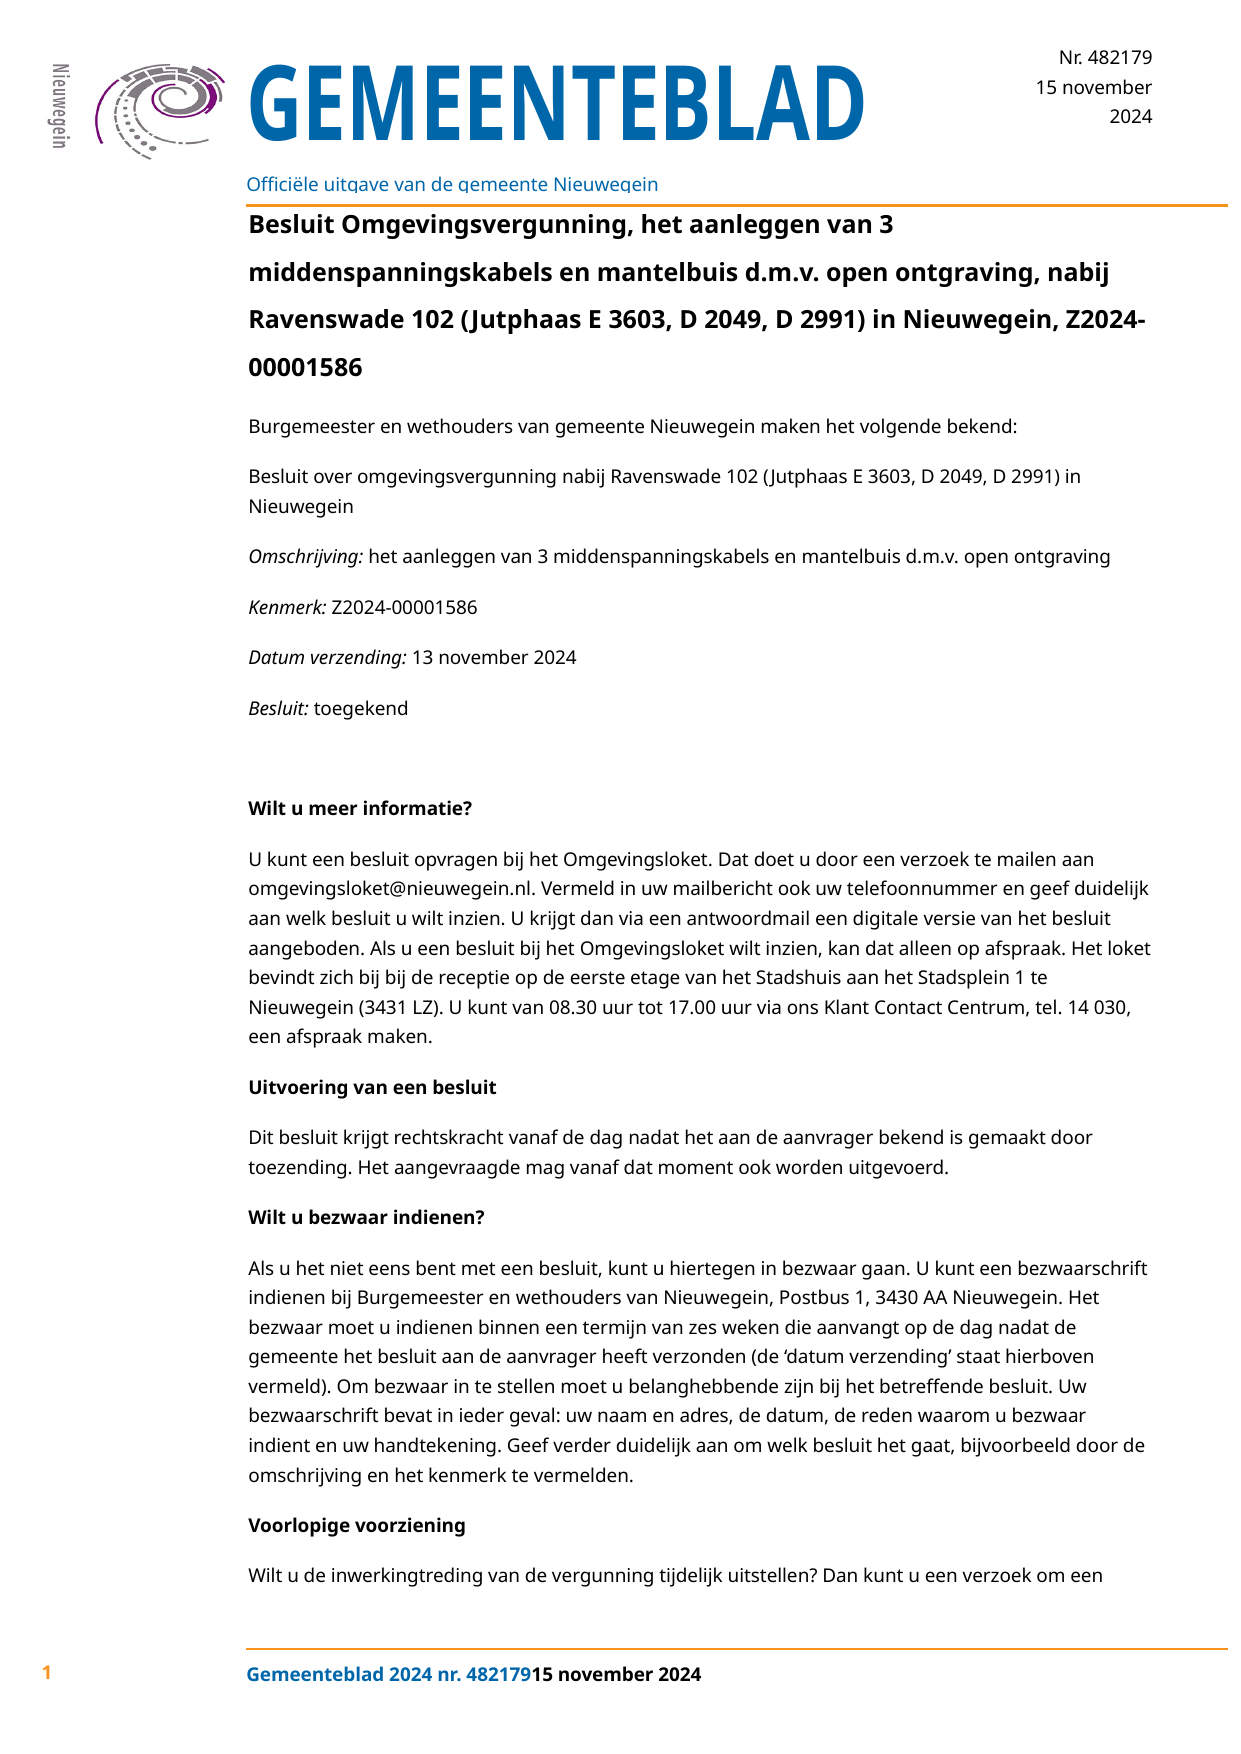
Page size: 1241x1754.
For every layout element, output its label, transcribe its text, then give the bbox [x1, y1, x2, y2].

text Voorlopige voorziening [248, 1512, 1152, 1538]
text Besluit over omgevingsvergunning nabij Ravenswade 102 (Jutphaas E 3603, D 2049, D 2991) in Nieuwegein [248, 463, 1152, 519]
text Kenmerk: Z2024-00001586 [248, 594, 1152, 620]
text Wilt u de inwerkingtreding van de vergunning tijdelijk uitstellen? Dan kunt u een verzoek om een [248, 1563, 1152, 1588]
text U kunt een besluit opvragen bij het Omgevingsloket. Dat doet u door een verzoek te mailen aan omgevingsloket@nieuwegein.nl. Vermeld in uw mailbericht ook uw telefoonnummer en geef duidelijk aan welk besluit u wilt inzien. U krijgt dan via een antwoordmail een digitale versie van het besluit aangeboden. Als u een besluit bij het Omgevingsloket wilt inzien, kan dat alleen op afspraak. Het loket bevindt zich bij bij de receptie op de eerste etage van het Stadshuis aan het Stadsplein 1 te Nieuwegein (3431 LZ). U kunt van 08.30 uur tot 17.00 uur via ons Klant Contact Centrum, tel. 14 030, een afspraak maken. [248, 846, 1152, 1049]
text Wilt u meer informatie? [248, 796, 1152, 821]
text Als u het niet eens bent met een besluit, kunt u hiertegen in bezwaar gaan. U kunt een bezwaarschrift indienen bij Burgemeester en wethouders van Nieuwegein, Postbus 1, 3430 AA Nieuwegein. Het bezwaar moet u indienen binnen een termijn van zes weken die aanvangt op de dag nadat de gemeente het besluit aan de aanvrager heeft verzonden (de ‘datum verzending’ staat hierboven vermeld). Om bezwaar in te stellen moet u belanghebbende zijn bij het betreffende besluit. Uw bezwaarschrift bevat in ieder geval: uw naam en adres, de datum, de reden waarom u bezwaar indient en uw handtekening. Geef verder duidelijk aan om welk besluit het gaat, bijvoorbeeld door de omschrijving en het kenmerk te vermelden. [248, 1255, 1152, 1488]
text Datum verzending: 13 november 2024 [248, 644, 1152, 670]
text Omschrijving: het aanleggen van 3 middenspanningskabels en mantelbuis d.m.v. open ontgraving [248, 543, 1152, 569]
text Burgemeester en wethouders van gemeente Nieuwegein maken het volgende bekend: [248, 413, 1152, 439]
text Dit besluit krijgt rechtskracht vanaf de dag nadat het aan de aanvrager bekend is gemaakt door toezending. Het aangevraagde mag vanaf dat moment ook worden uitgevoerd. [248, 1124, 1152, 1180]
text Besluit: toegekend [248, 695, 1152, 721]
text Besluit Omgevingsvergunning, het aanleggen van 3 middenspanningskabels en mantelbuis d.m.v. open ontgraving, nabij Ravenswade 102 (Jutphaas E 3603, D 2049, D 2991) in Nieuwegein, Z2024-00001586 [248, 207, 1152, 384]
picture [41, 47, 231, 172]
text Wilt u bezwaar indienen? [248, 1204, 1152, 1230]
text Uitvoering van een besluit [248, 1074, 1152, 1100]
